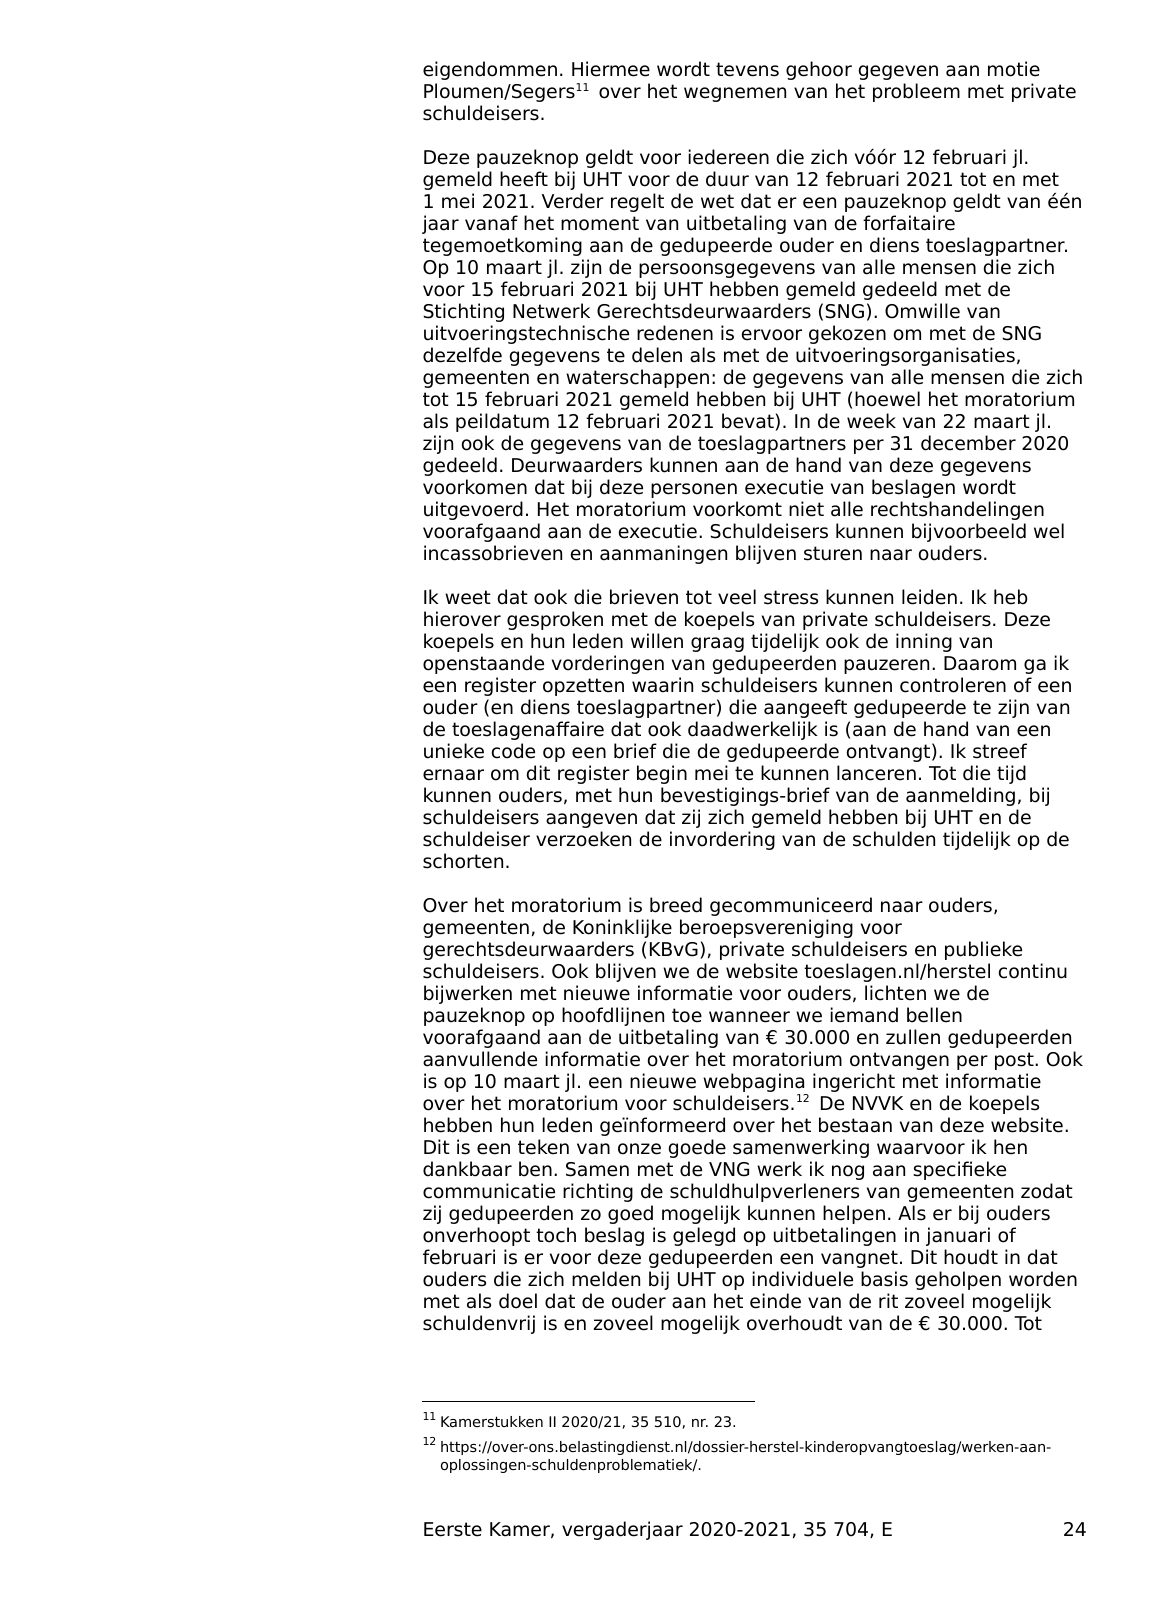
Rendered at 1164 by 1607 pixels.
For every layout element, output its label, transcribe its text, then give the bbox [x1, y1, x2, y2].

text Deze pauzeknop geldt voor iedereen die zich vóór 12 februari jl. gemeld heeft bij UHT voor de duur van 12 februari 2021 tot en met 1 mei 2021. Verder regelt de wet dat er een pauzeknop geldt van één jaar vanaf het moment van uitbetaling van de forfaitaire tegemoetkoming aan de gedupeerde ouder en diens toeslagpartner. Op 10 maart jl. zijn de persoonsgegevens van alle mensen die zich voor 15 februari 2021 bij UHT hebben gemeld gedeeld met de Stichting Netwerk Gerechtsdeurwaarders (SNG). Omwille van uitvoeringstechnische redenen is ervoor gekozen om met de SNG dezelfde gegevens te delen als met de uitvoeringsorganisaties, gemeenten en waterschappen: de gegevens van alle mensen die zich tot 15 februari 2021 gemeld hebben bij UHT (hoewel het moratorium als peildatum 12 februari 2021 bevat). In de week van 22 maart jl. zijn ook de gegevens van de toeslagpartners per 31 december 2020 gedeeld. Deurwaarders kunnen aan de hand van deze gegevens voorkomen dat bij deze personen executie van beslagen wordt uitgevoerd. Het moratorium voorkomt niet alle rechtshandelingen voorafgaand aan de executie. Schuldeisers kunnen bijvoorbeeld wel incassobrieven en aanmaningen blijven sturen naar ouders. [422, 147, 1087, 565]
text eigendommen. Hiermee wordt tevens gehoor gegeven aan motie Ploumen/Segers over het wegnemen van het probleem met private schuldeisers. [422, 59, 1087, 125]
text https://over-ons.belastingdienst.nl/dossier-herstel-kinderopvangtoeslag/werken-aan-oplossingen-schuldenproblematiek/. [422, 1435, 1087, 1474]
text Ik weet dat ook die brieven tot veel stress kunnen leiden. Ik heb hierover gesproken met de koepels van private schuldeisers. Deze koepels en hun leden willen graag tijdelijk ook de inning van openstaande vorderingen van gedupeerden pauzeren. Daarom ga ik een register opzetten waarin schuldeisers kunnen controleren of een ouder (en diens toeslagpartner) die aangeeft gedupeerde te zijn van de toeslagenaffaire dat ook daadwerkelijk is (aan de hand van een unieke code op een brief die de gedupeerde ontvangt). Ik streef ernaar om dit register begin mei te kunnen lanceren. Tot die tijd kunnen ouders, met hun bevestigings-brief van de aanmelding, bij schuldeisers aangeven dat zij zich gemeld hebben bij UHT en de schuldeiser verzoeken de invordering van de schulden tijdelijk op de schorten. [422, 587, 1087, 873]
text Over het moratorium is breed gecommuniceerd naar ouders, gemeenten, de Koninklijke beroepsvereniging voor gerechtsdeurwaarders (KBvG), private schuldeisers en publieke schuldeisers. Ook blijven we de website toeslagen.nl/herstel continu bijwerken met nieuwe informatie voor ouders, lichten we de pauzeknop op hoofdlijnen toe wanneer we iemand bellen voorafgaand aan de uitbetaling van € 30.000 en zullen gedupeerden aanvullende informatie over het moratorium ontvangen per post. Ook is op 10 maart jl. een nieuwe webpagina ingericht met informatie over het moratorium voor schuldeisers. De NVVK en de koepels hebben hun leden geïnformeerd over het bestaan van deze website. Dit is een teken van onze goede samenwerking waarvoor ik hen dankbaar ben. Samen met de VNG werk ik nog aan specifieke communicatie richting de schuldhulpverleners van gemeenten zodat zij gedupeerden zo goed mogelijk kunnen helpen. Als er bij ouders onverhoopt toch beslag is gelegd op uitbetalingen in januari of februari is er voor deze gedupeerden een vangnet. Dit houdt in dat ouders die zich melden bij UHT op individuele basis geholpen worden met als doel dat de ouder aan het einde van de rit zoveel mogelijk schuldenvrij is en zoveel mogelijk overhoudt van de € 30.000. Tot [422, 895, 1087, 1334]
text Kamerstukken II 2020/21, 35 510, nr. 23. [422, 1410, 1087, 1432]
